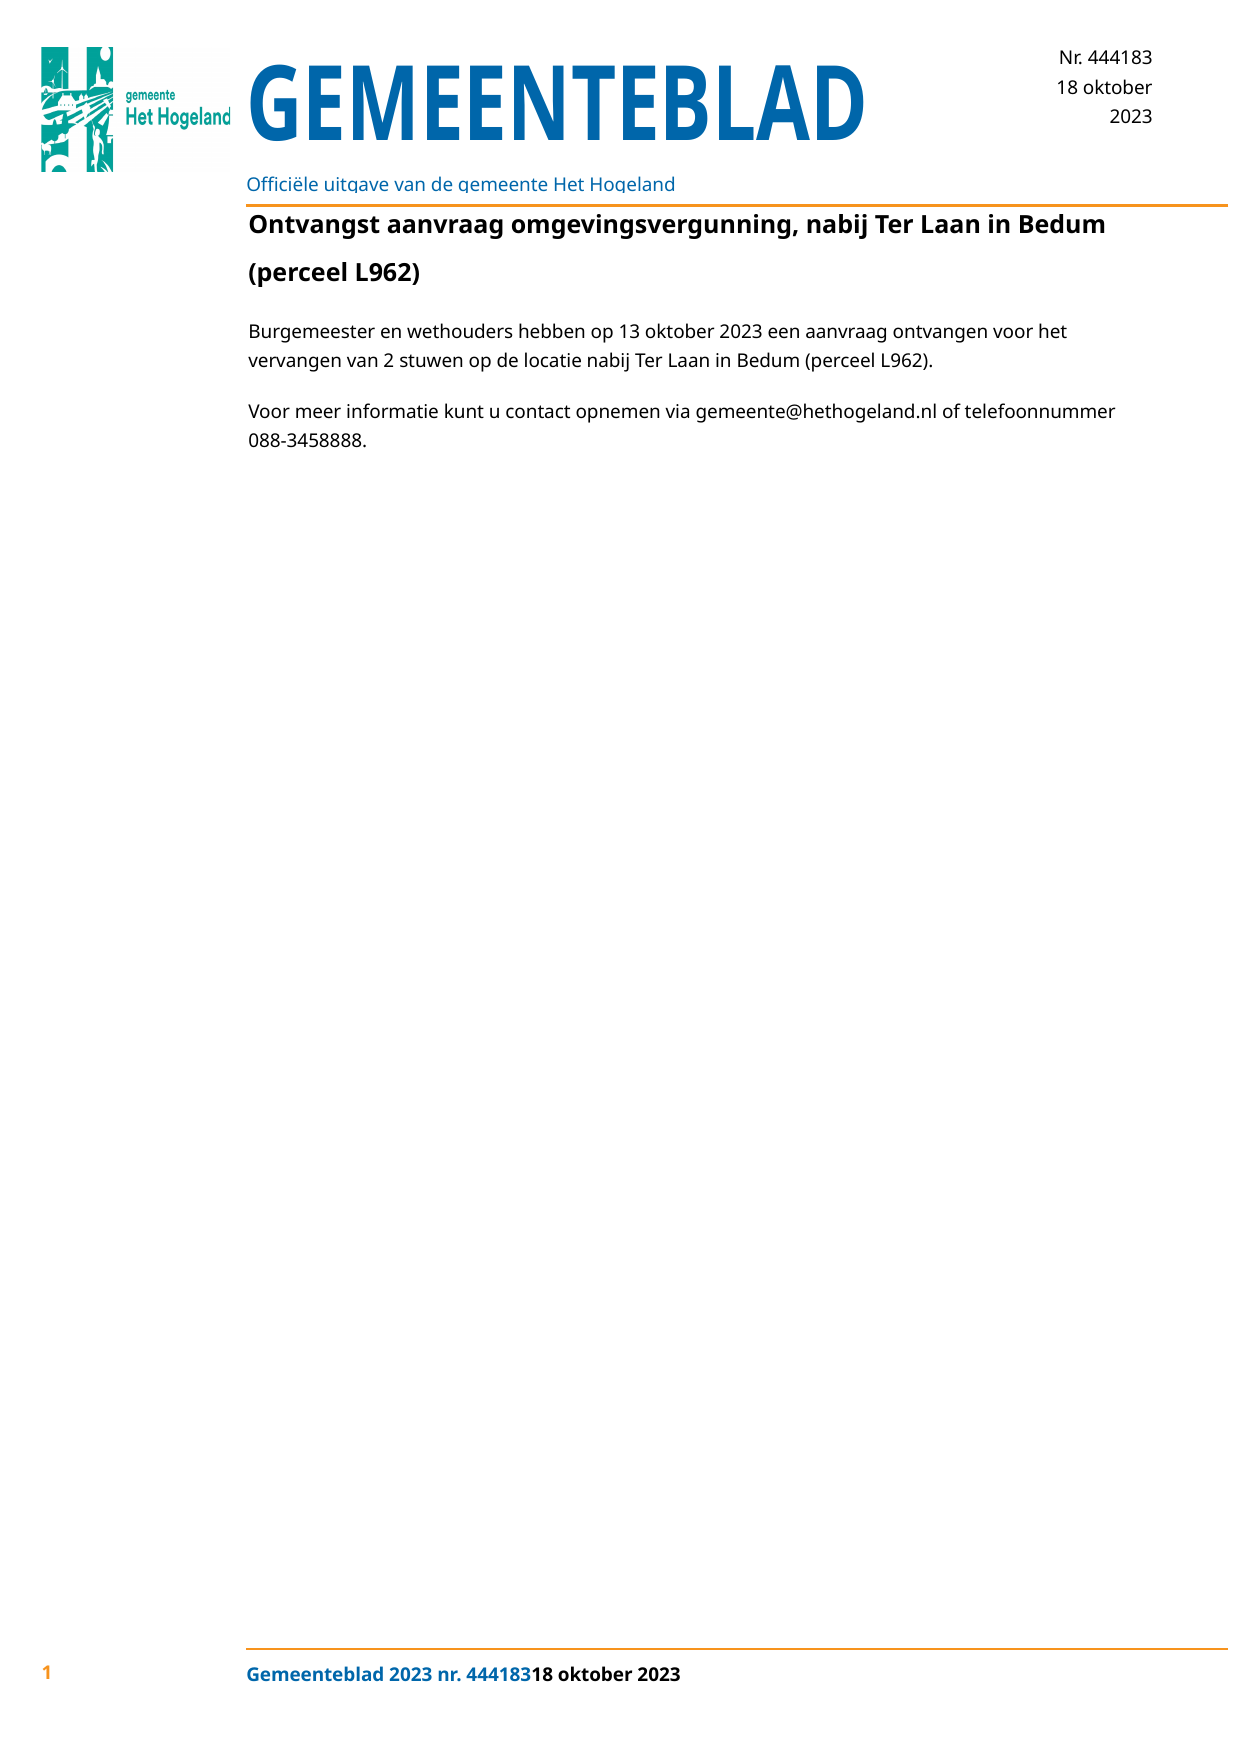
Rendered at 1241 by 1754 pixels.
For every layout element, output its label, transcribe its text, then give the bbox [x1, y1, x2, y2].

text Burgemeester en wethouders hebben op 13 oktober 2023 een aanvraag ontvangen voor het vervangen van 2 stuwen op de locatie nabij Ter Laan in Bedum (perceel L962). [248, 318, 1152, 373]
text Ontvangst aanvraag omgevingsvergunning, nabij Ter Laan in Bedum (perceel L962) [248, 207, 1152, 288]
picture [41, 47, 231, 172]
text Voor meer informatie kunt u contact opnemen via gemeente@hethogeland.nl of telefoonnummer 088-3458888. [248, 398, 1152, 453]
